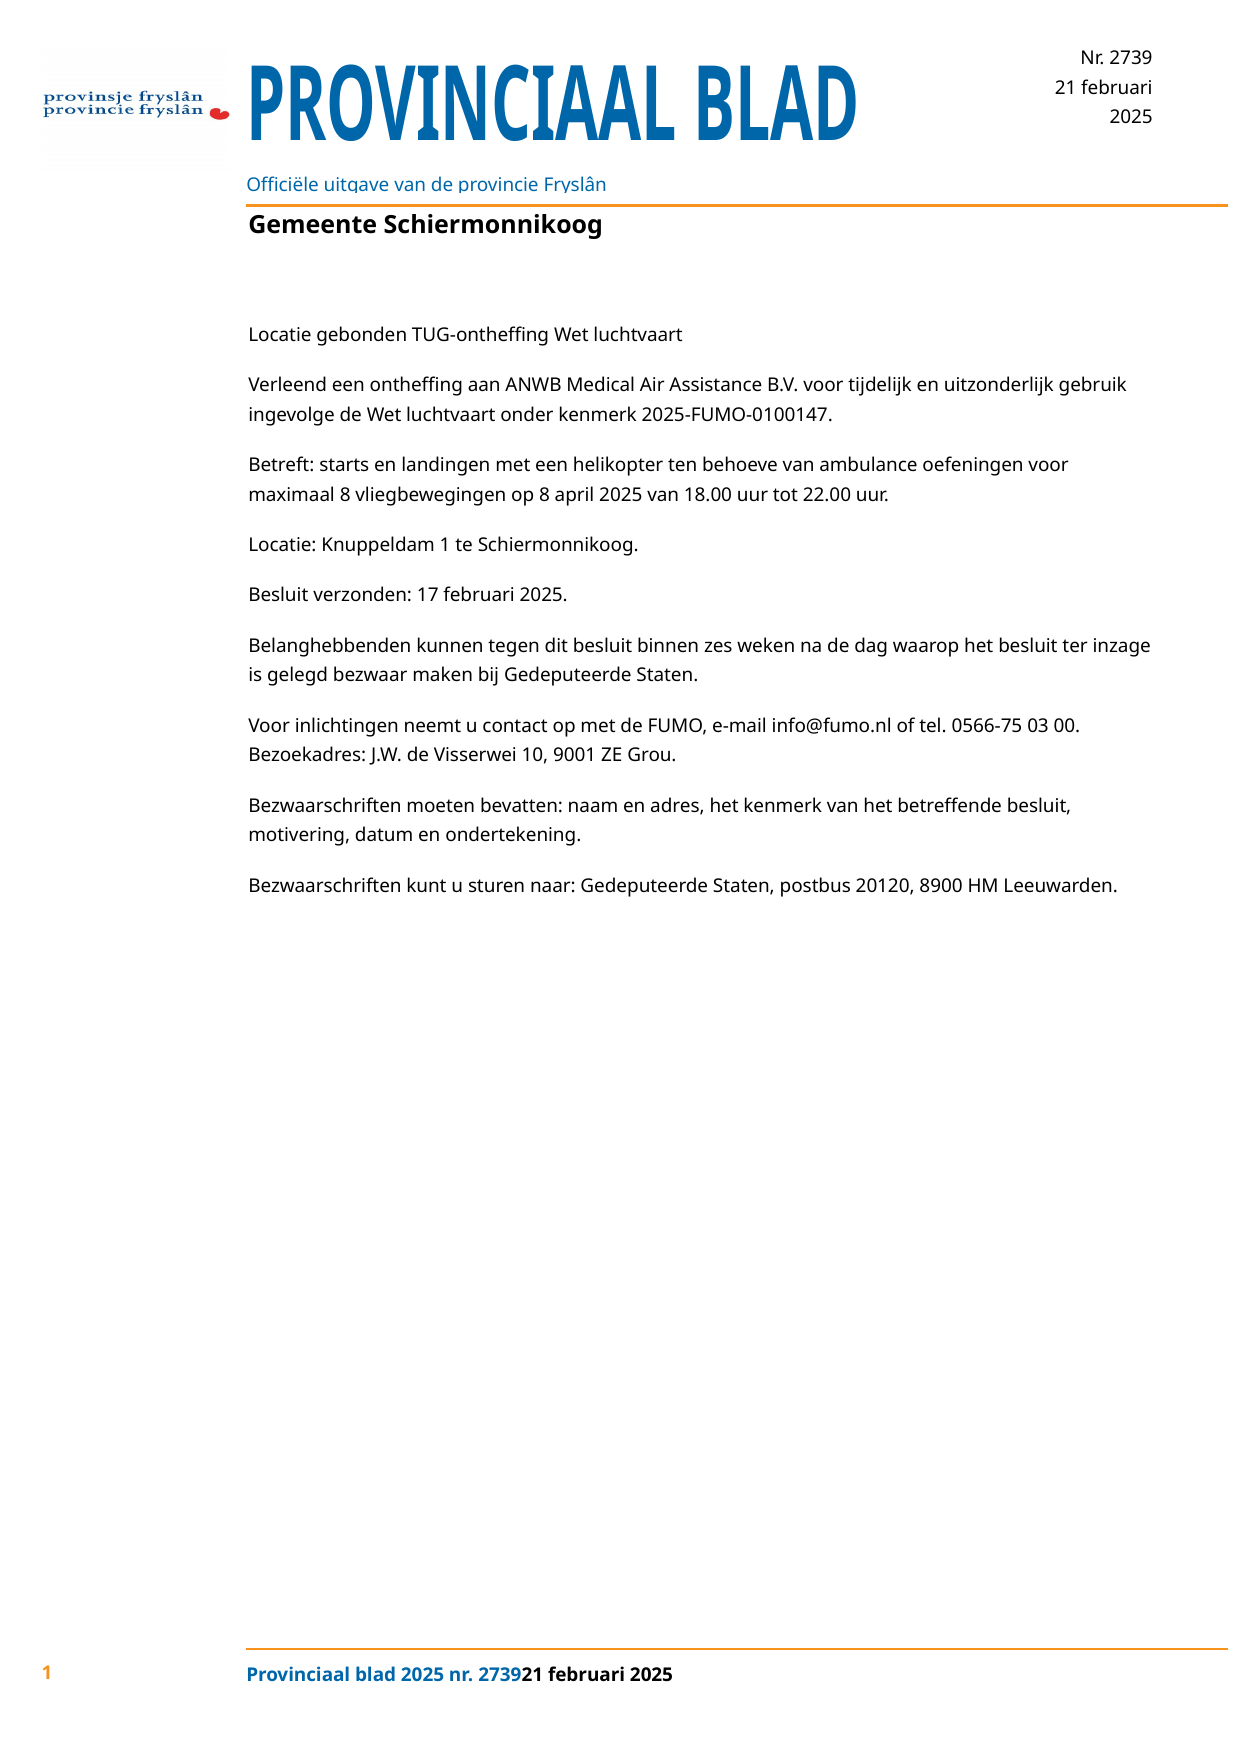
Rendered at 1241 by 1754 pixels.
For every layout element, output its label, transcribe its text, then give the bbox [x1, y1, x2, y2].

text Locatie: Knuppeldam 1 te Schiermonnikoog. [248, 531, 1152, 557]
text Besluit verzonden: 17 februari 2025. [248, 582, 1152, 607]
text Gemeente Schiermonnikoog [248, 207, 1152, 241]
text Verleend een ontheffing aan ANWB Medical Air Assistance B.V. voor tijdelijk en uitzonderlijk gebruik ingevolge de Wet luchtvaart onder kenmerk 2025-FUMO-0100147. [248, 371, 1152, 426]
text Belanghebbenden kunnen tegen dit besluit binnen zes weken na de dag waarop het besluit ter inzage is gelegd bezwaar maken bij Gedeputeerde Staten. [248, 632, 1152, 687]
text Bezwaarschriften kunt u sturen naar: Gedeputeerde Staten, postbus 20120, 8900 HM Leeuwarden. [248, 872, 1152, 898]
text Bezwaarschriften moeten bevatten: naam en adres, het kenmerk van het betreffende besluit, motivering, datum en ondertekening. [248, 792, 1152, 847]
picture [41, 47, 231, 172]
text Locatie gebonden TUG-ontheffing Wet luchtvaart [248, 321, 1152, 346]
text Voor inlichtingen neemt u contact op met de FUMO, e-mail info@fumo.nl of tel. 0566-75 03 00. Bezoekadres: J.W. de Visserwei 10, 9001 ZE Grou. [248, 712, 1152, 767]
text Betreft: starts en landingen met een helikopter ten behoeve van ambulance oefeningen voor maximaal 8 vliegbewegingen op 8 april 2025 van 18.00 uur tot 22.00 uur. [248, 451, 1152, 506]
